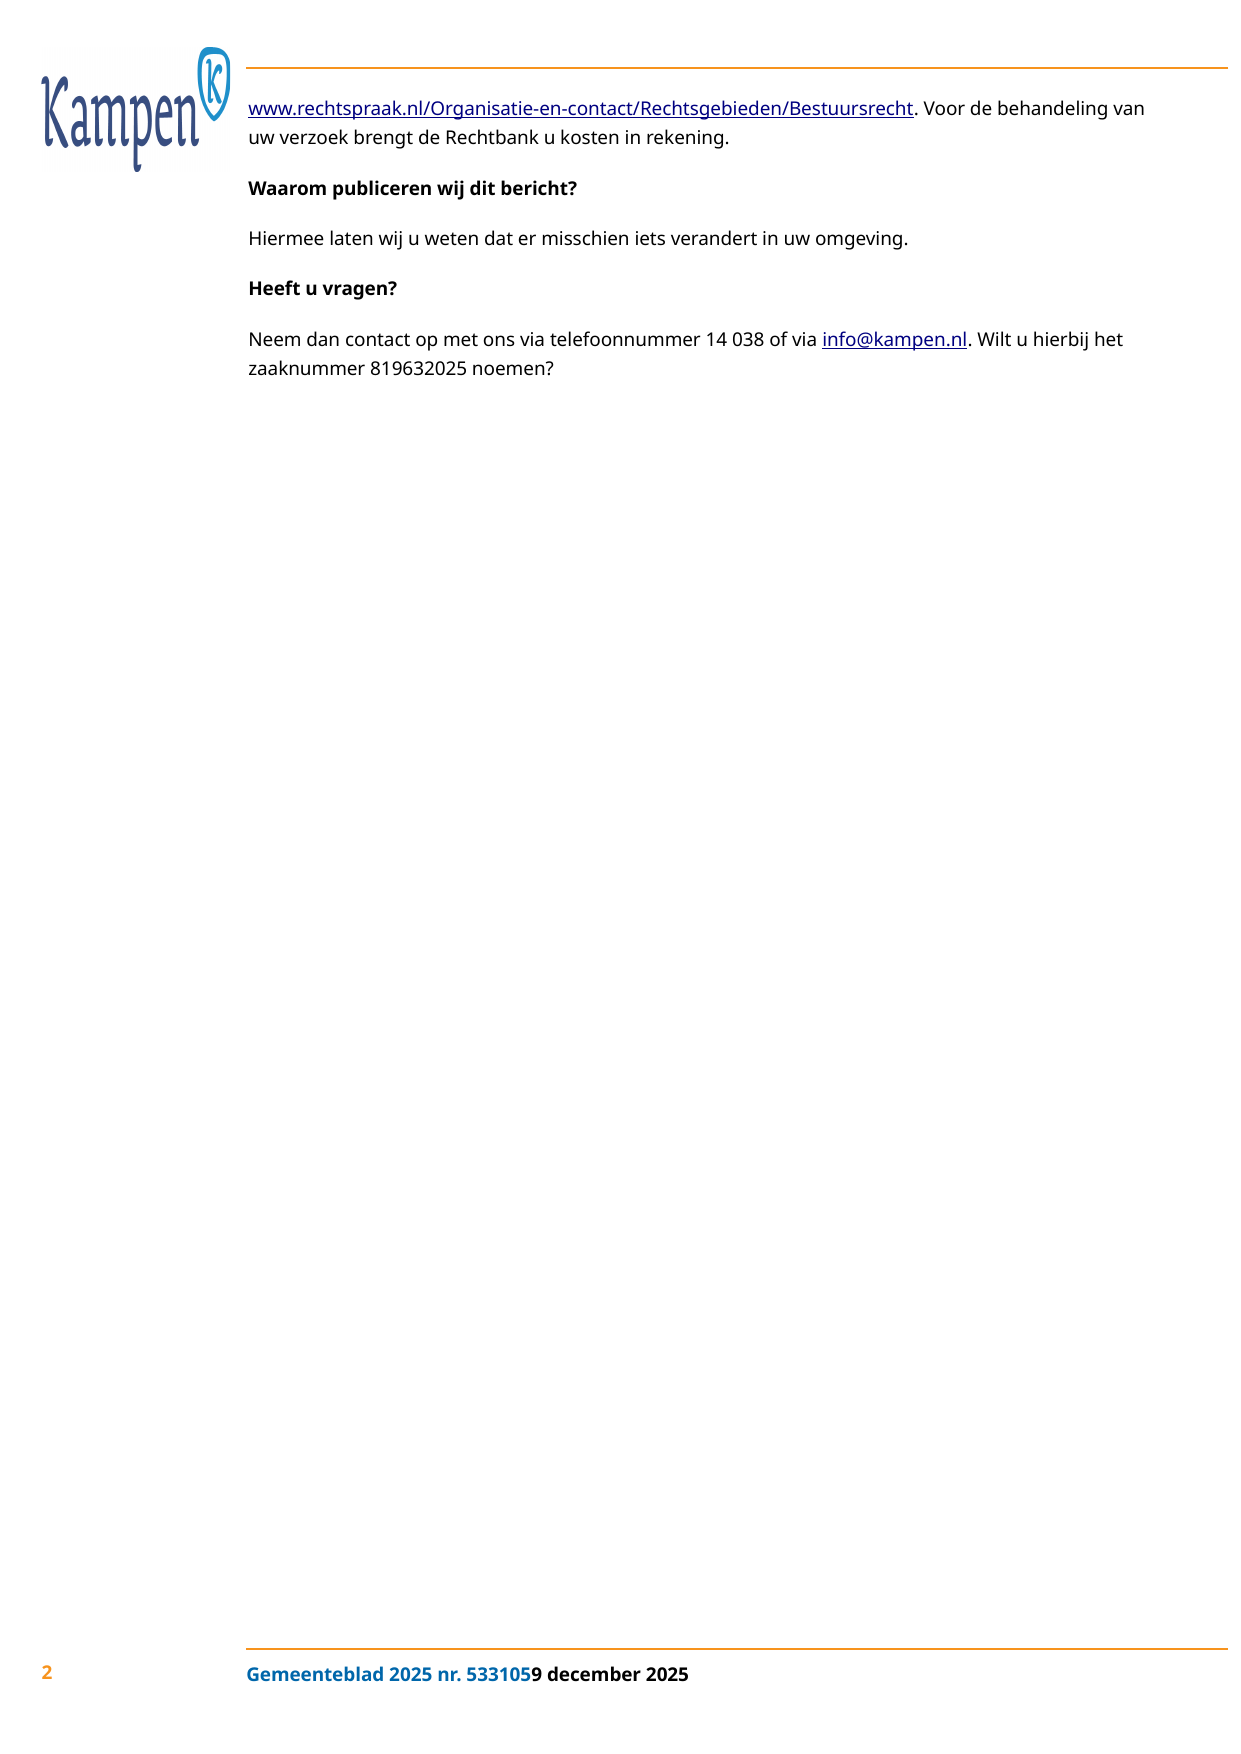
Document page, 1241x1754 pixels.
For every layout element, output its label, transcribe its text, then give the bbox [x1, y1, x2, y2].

text www.rechtspraak.nl/Organisatie-en-contact/Rechtsgebieden/Bestuursrecht. Voor de behandeling van uw verzoek brengt de Rechtbank u kosten in rekening. [248, 95, 1152, 150]
picture [41, 47, 231, 172]
text Neem dan contact op met ons via telefoonnummer 14 038 of via info@kampen.nl. Wilt u hierbij het zaaknummer 819632025 noemen? [248, 326, 1152, 381]
text Waarom publiceren wij dit bericht? [248, 175, 1152, 201]
text Heeft u vragen? [248, 276, 1152, 301]
text Hiermee laten wij u weten dat er misschien iets verandert in uw omgeving. [248, 225, 1152, 251]
